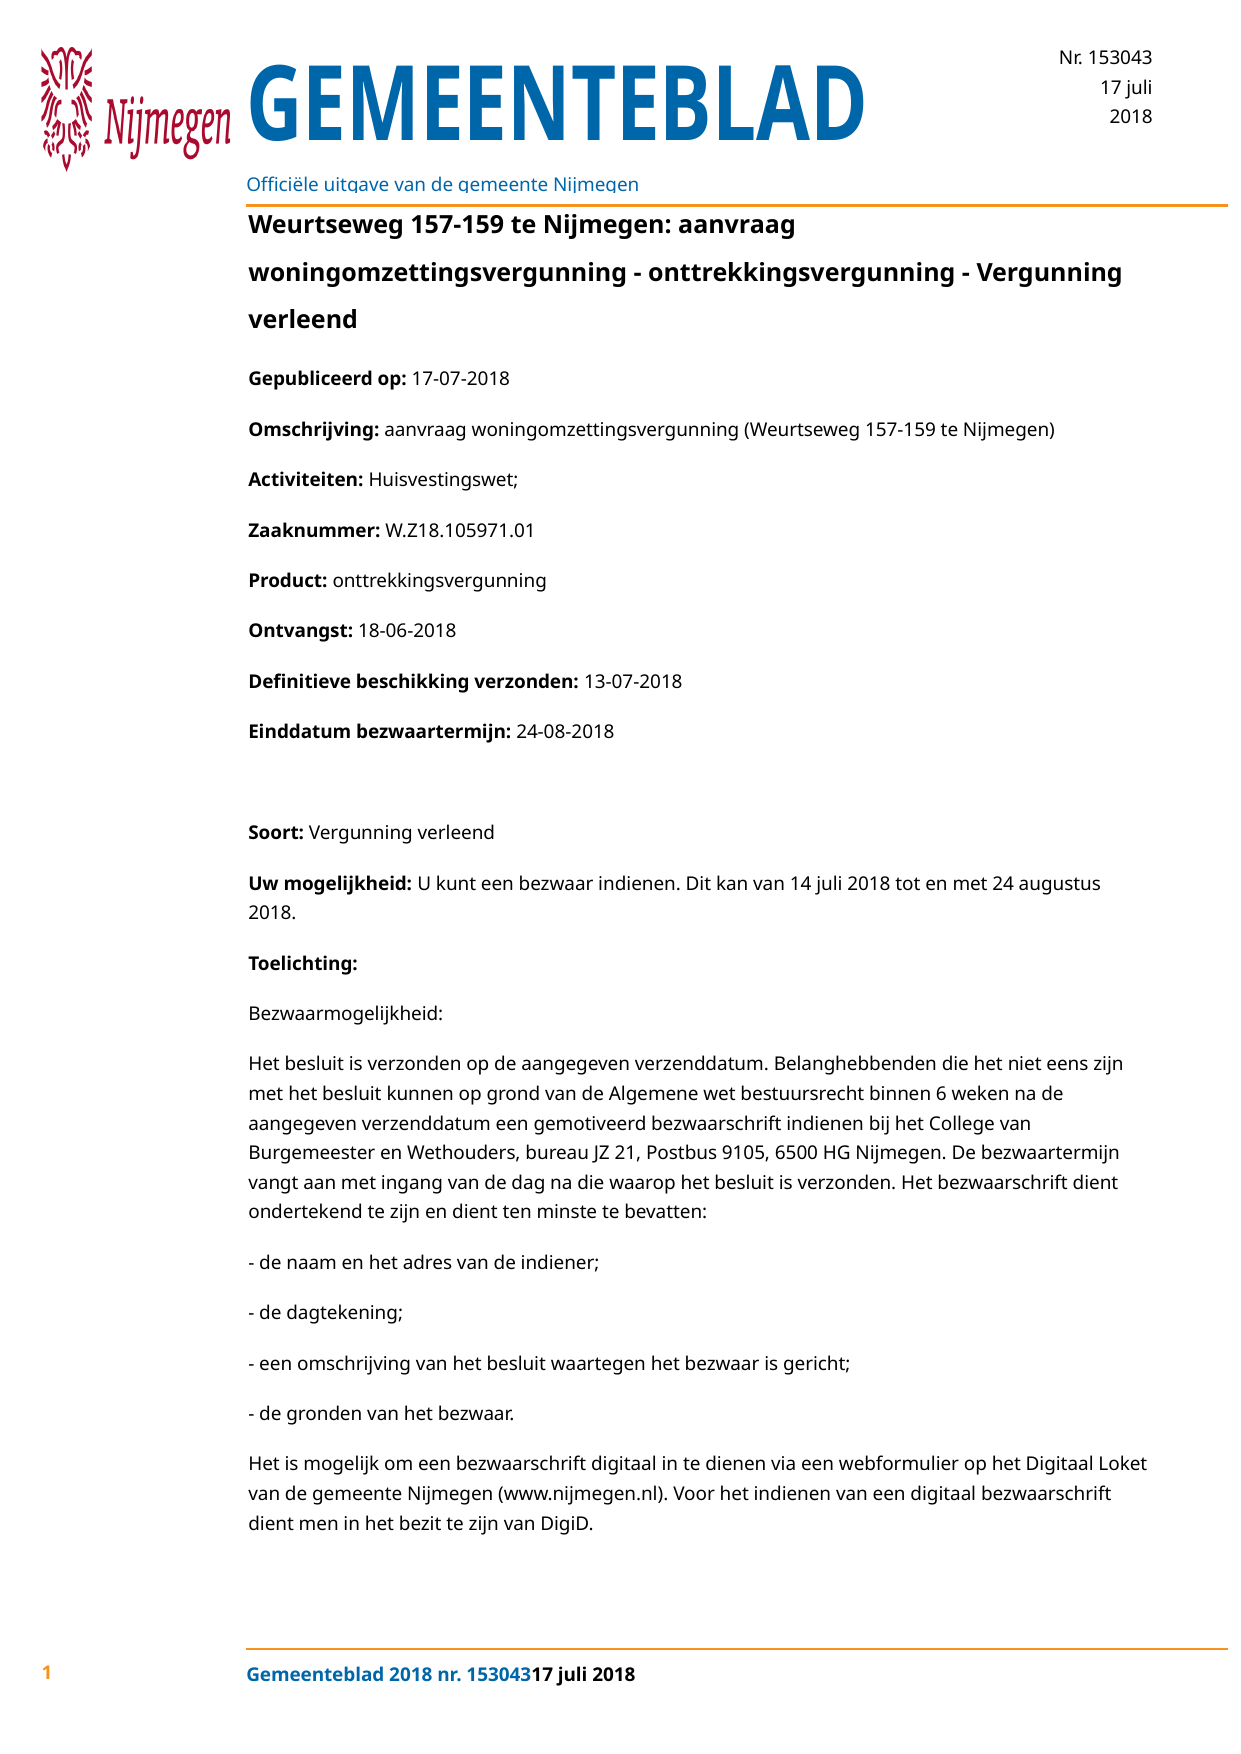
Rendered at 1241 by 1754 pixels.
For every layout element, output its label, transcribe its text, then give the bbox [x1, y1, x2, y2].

text Gepubliceerd op: 17-07-2018 [248, 366, 1152, 391]
text Toelichting: [248, 950, 1152, 975]
picture [41, 47, 231, 172]
text - de gronden van het bezwaar. [248, 1400, 1152, 1426]
text Omschrijving: aanvraag woningomzettingsvergunning (Weurtseweg 157-159 te Nijmegen) [248, 416, 1152, 442]
text Ontvangst: 18-06-2018 [248, 618, 1152, 643]
text Zaaknummer: W.Z18.105971.01 [248, 517, 1152, 542]
text Definitieve beschikking verzonden: 13-07-2018 [248, 668, 1152, 694]
text - de naam en het adres van de indiener; [248, 1249, 1152, 1274]
text - een omschrijving van het besluit waartegen het bezwaar is gericht; [248, 1350, 1152, 1375]
text Het is mogelijk om een bezwaarschrift digitaal in te dienen via een webformulier op het Digitaal Loket van de gemeente Nijmegen (www.nijmegen.nl). Voor het indienen van een digitaal bezwaarschrift dient men in het bezit te zijn van DigiD. [248, 1451, 1152, 1535]
text Het besluit is verzonden op de aangegeven verzenddatum. Belanghebbenden die het niet eens zijn met het besluit kunnen op grond van de Algemene wet bestuursrecht binnen 6 weken na de aangegeven verzenddatum een gemotiveerd bezwaarschrift indienen bij het College van Burgemeester en Wethouders, bureau JZ 21, Postbus 9105, 6500 HG Nijmegen. De bezwaartermijn vangt aan met ingang van de dag na die waarop het besluit is verzonden. Het bezwaarschrift dient ondertekend te zijn en dient ten minste te bevatten: [248, 1051, 1152, 1224]
text Weurtseweg 157-159 te Nijmegen: aanvraag woningomzettingsvergunning - onttrekkingsvergunning - Vergunning verleend [248, 207, 1152, 336]
text Product: onttrekkingsvergunning [248, 567, 1152, 593]
text Soort: Vergunning verleend [248, 819, 1152, 845]
text Uw mogelijkheid: U kunt een bezwaar indienen. Dit kan van 14 juli 2018 tot en met 24 augustus 2018. [248, 870, 1152, 925]
text - de dagtekening; [248, 1299, 1152, 1325]
text Bezwaarmogelijkheid: [248, 1000, 1152, 1026]
text Einddatum bezwaartermijn: 24-08-2018 [248, 718, 1152, 744]
text Activiteiten: Huisvestingswet; [248, 466, 1152, 492]
